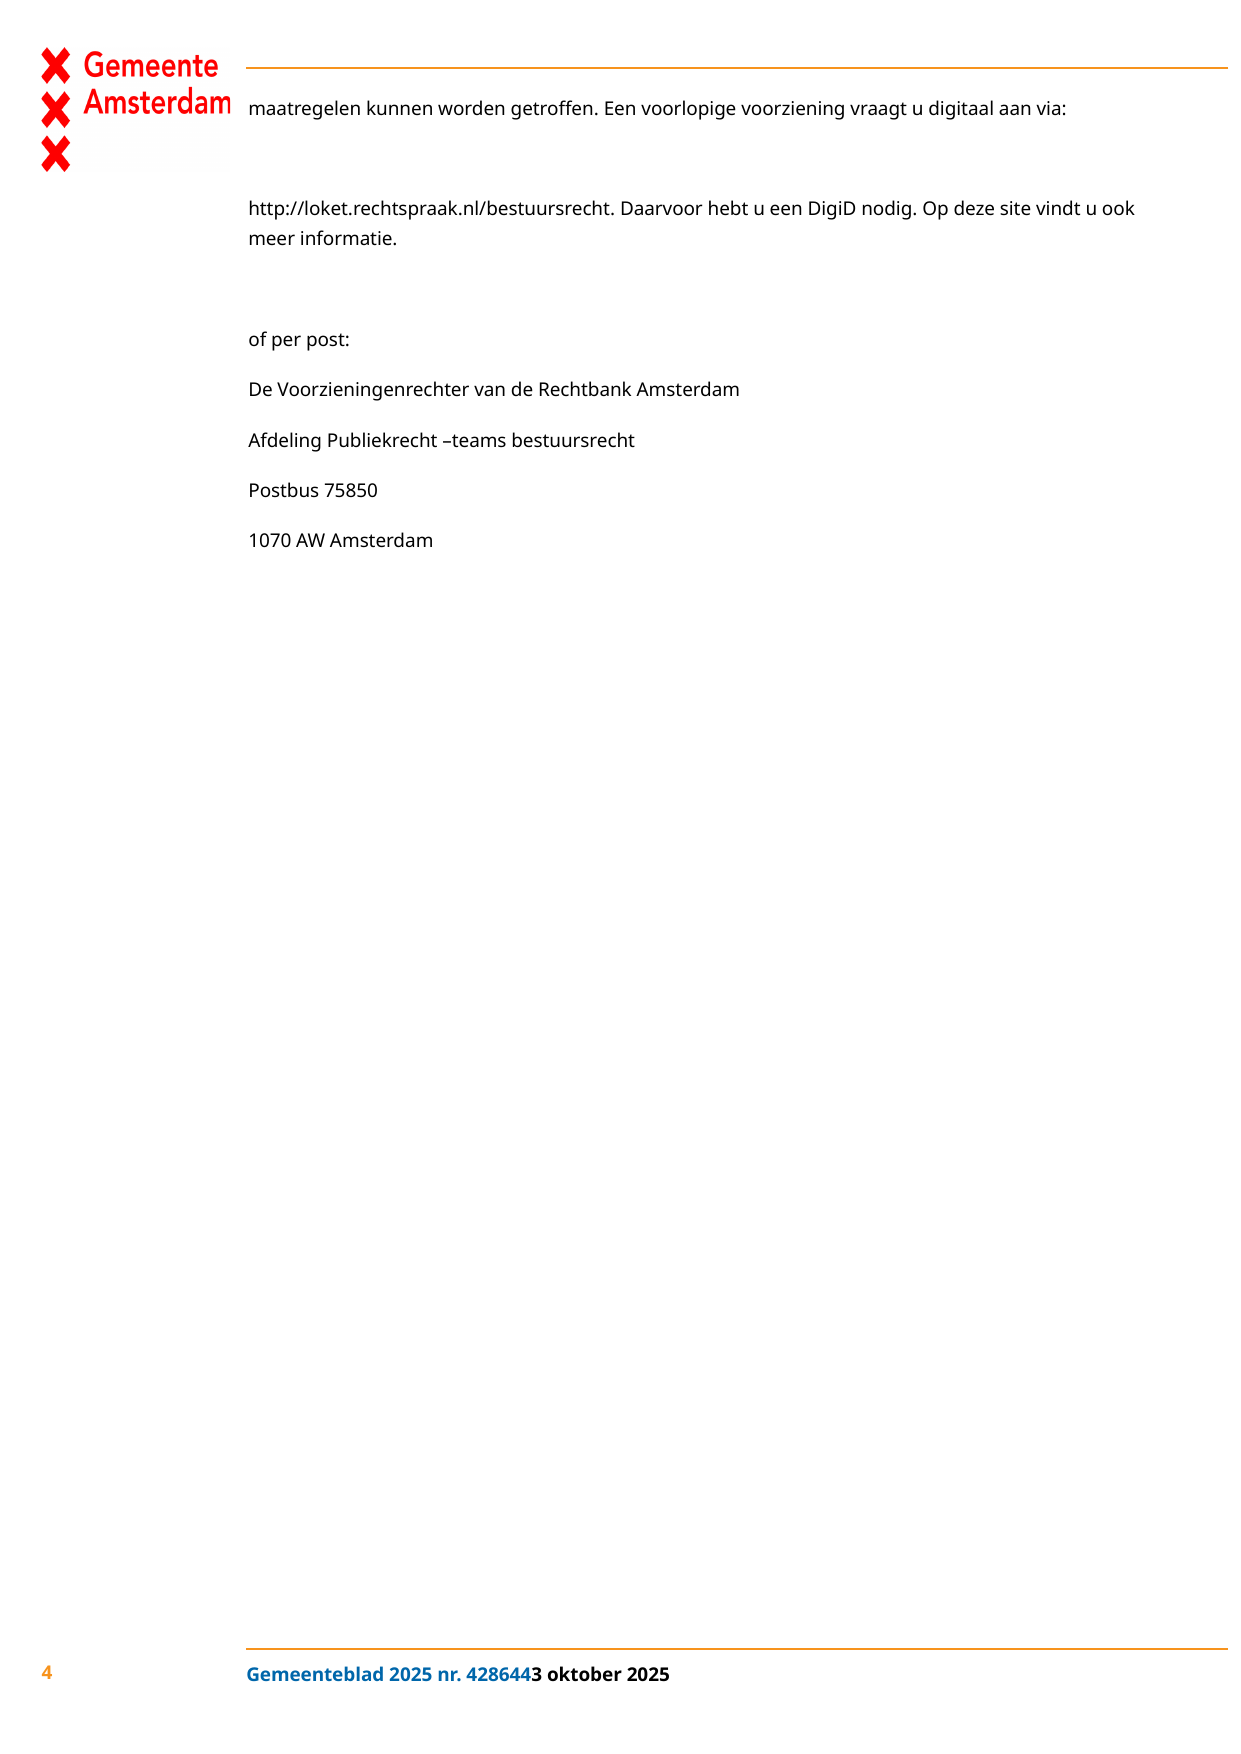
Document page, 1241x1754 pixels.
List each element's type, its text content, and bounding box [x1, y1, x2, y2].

text http://loket.rechtspraak.nl/bestuursrecht. Daarvoor hebt u een DigiD nodig. Op deze site vindt u ook meer informatie. [248, 196, 1152, 251]
picture [41, 47, 231, 172]
text De Voorzieningenrechter van de Rechtbank Amsterdam [248, 376, 1152, 402]
text Postbus 75850 [248, 477, 1152, 503]
text 1070 AW Amsterdam [248, 528, 1152, 553]
text Afdeling Publiekrecht –teams bestuursrecht [248, 427, 1152, 453]
text of per post: [248, 326, 1152, 352]
text maatregelen kunnen worden getroffen. Een voorlopige voorziening vraagt u digitaal aan via: [248, 95, 1152, 121]
